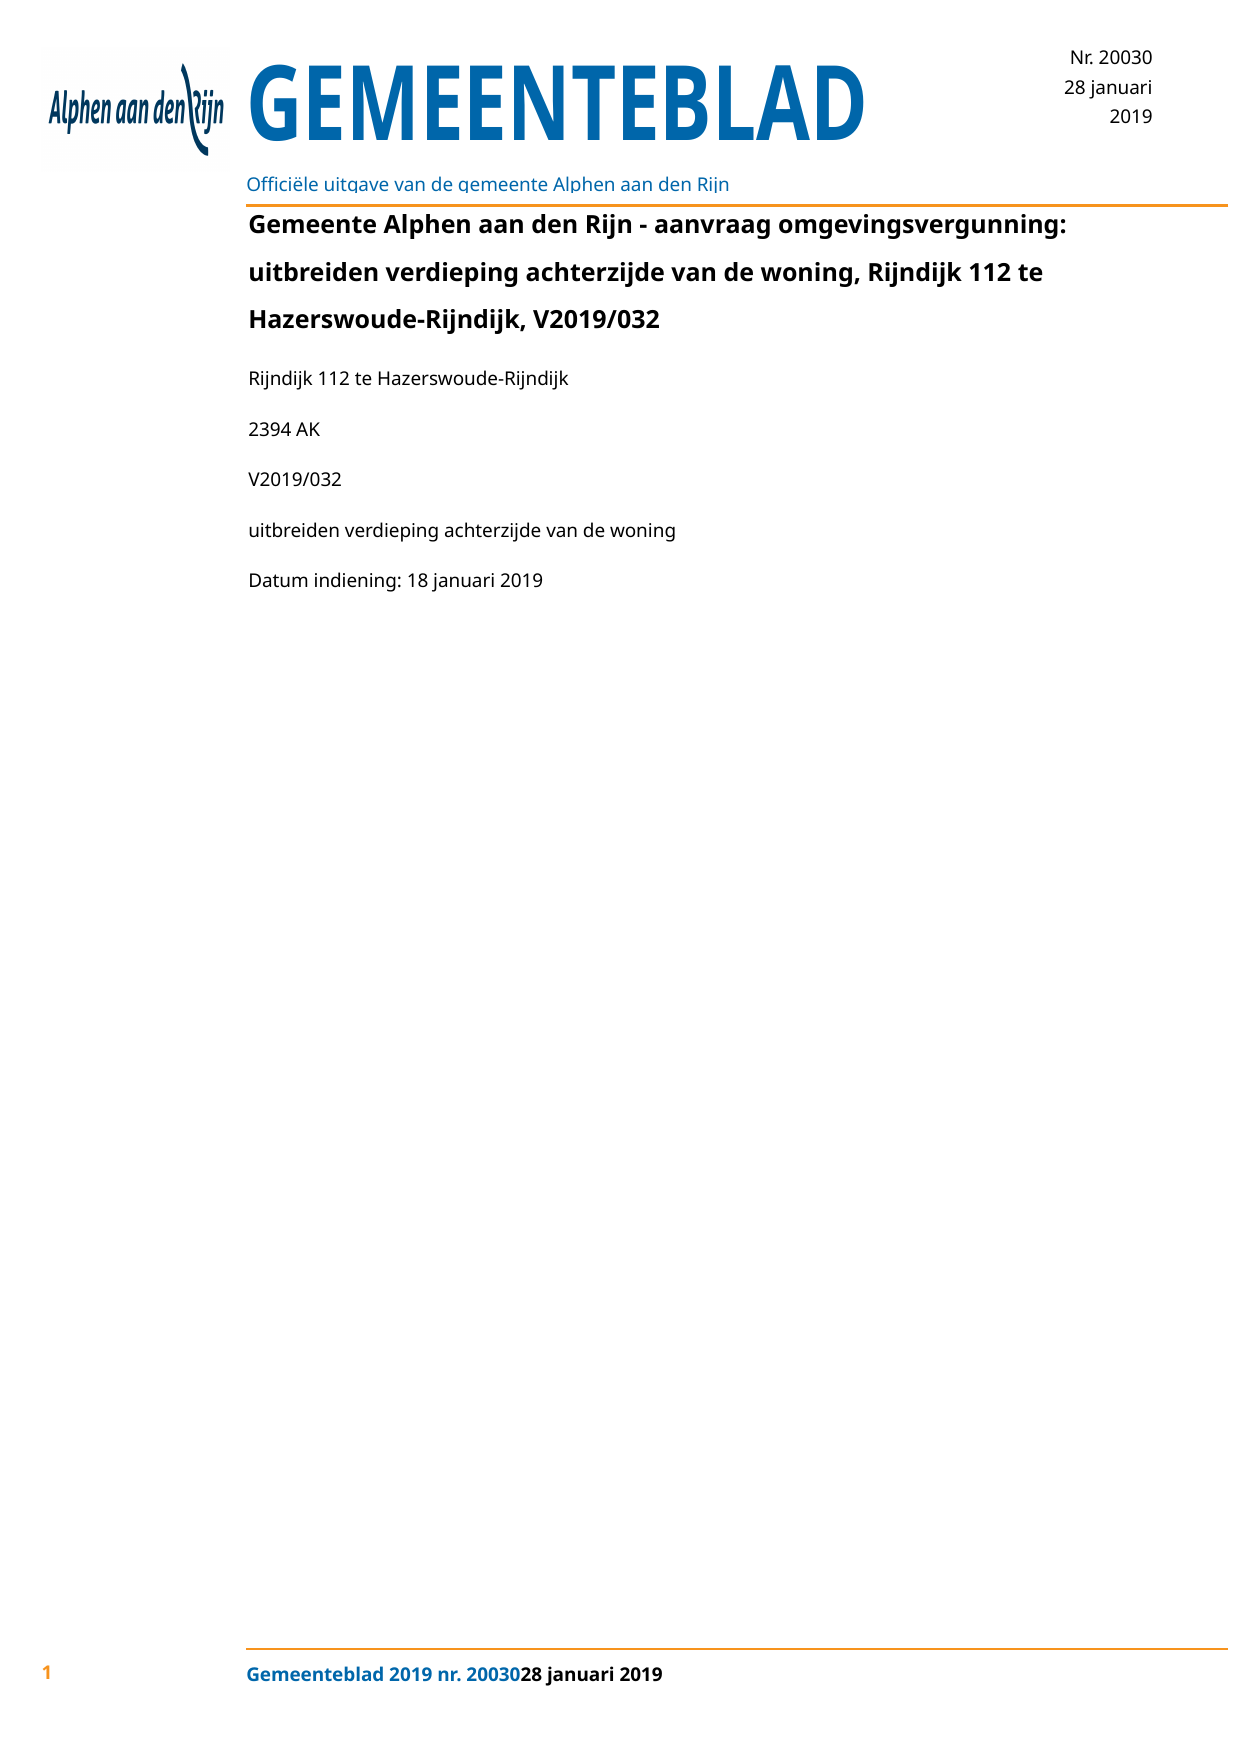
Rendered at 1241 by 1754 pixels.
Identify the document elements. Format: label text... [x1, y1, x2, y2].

text Datum indiening: 18 januari 2019 [248, 567, 1152, 593]
picture [41, 47, 231, 172]
text uitbreiden verdieping achterzijde van de woning [248, 517, 1152, 542]
text Gemeente Alphen aan den Rijn - aanvraag omgevingsvergunning: uitbreiden verdieping achterzijde van de woning, Rijndijk 112 te Hazerswoude-Rijndijk, V2019/032 [248, 207, 1152, 336]
text Rijndijk 112 te Hazerswoude-Rijndijk [248, 366, 1152, 391]
text V2019/032 [248, 466, 1152, 492]
text 2394 AK [248, 416, 1152, 442]
